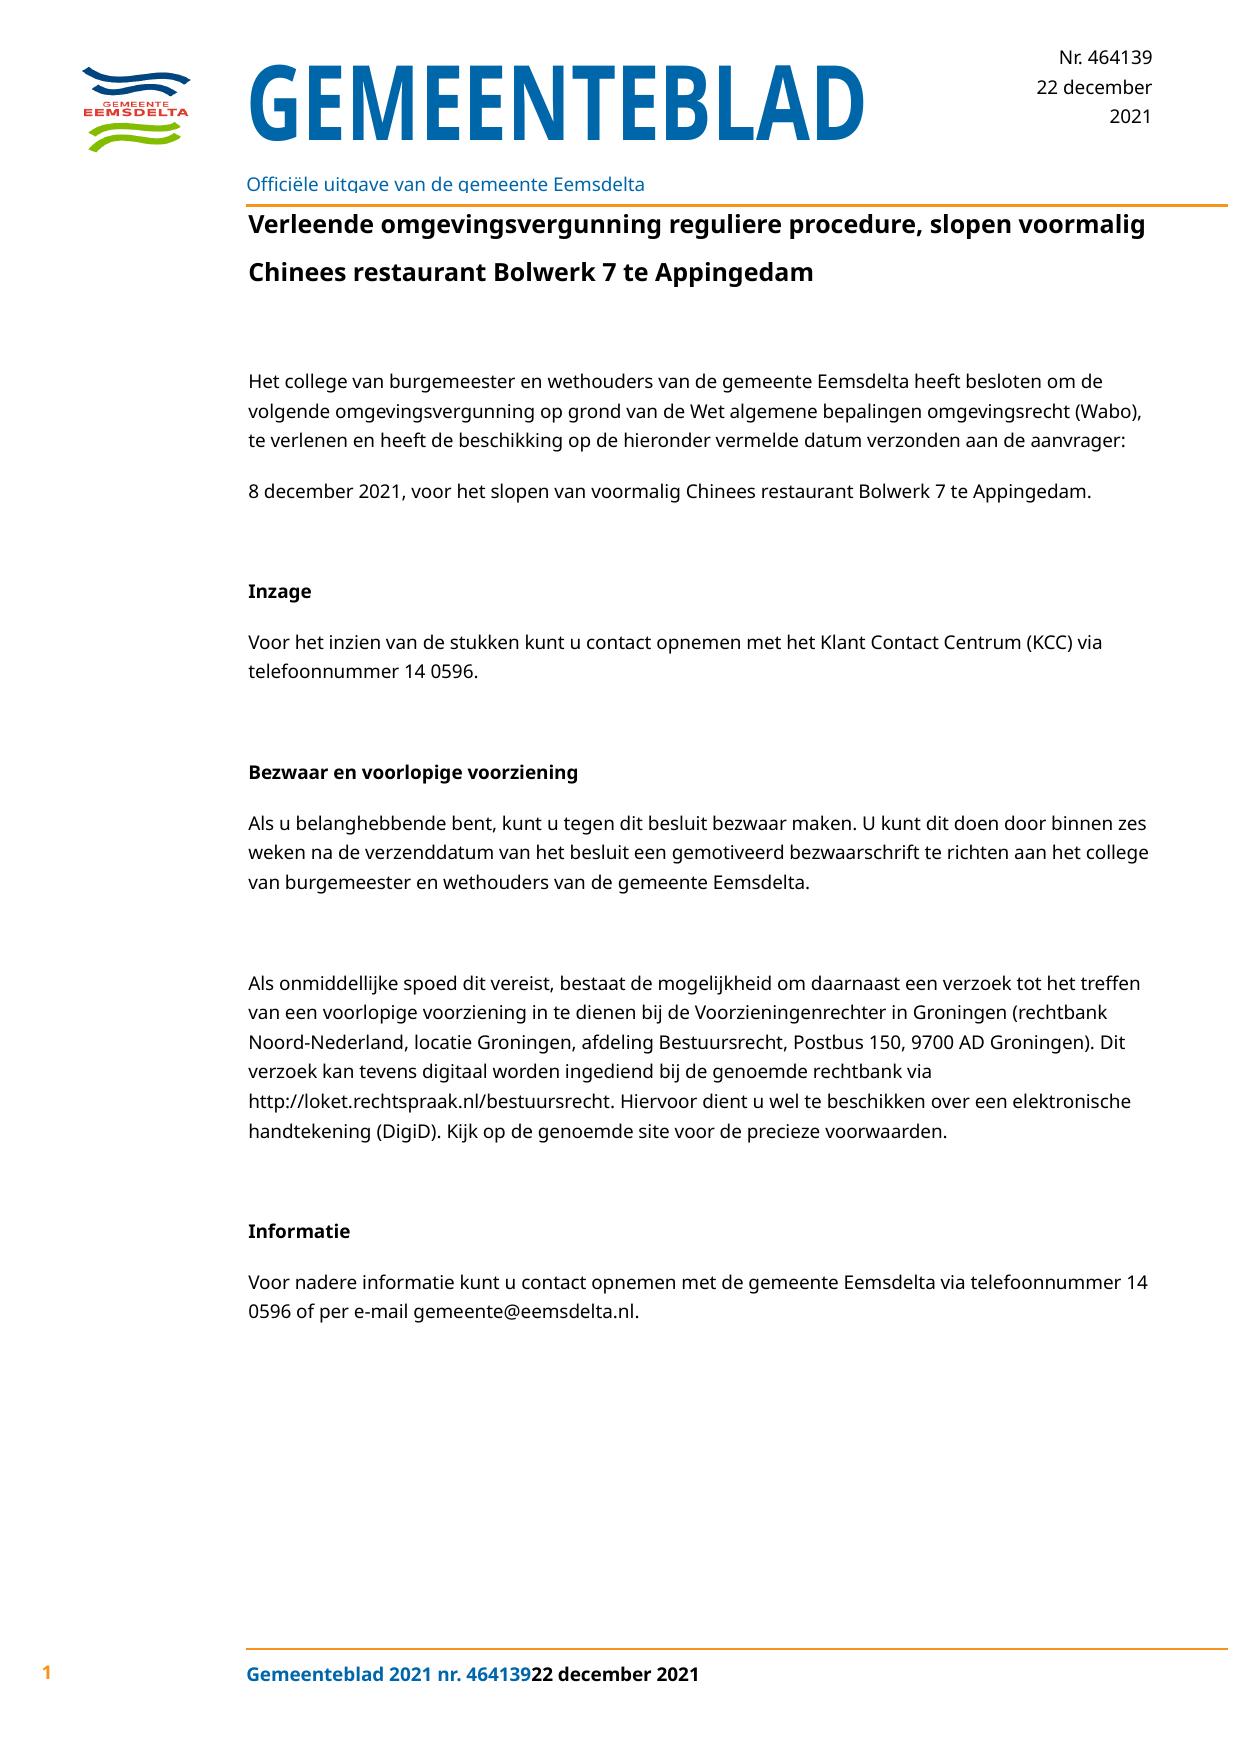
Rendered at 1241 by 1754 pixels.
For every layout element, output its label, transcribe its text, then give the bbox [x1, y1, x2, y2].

text Informatie [248, 1219, 1152, 1244]
text Als u belanghebbende bent, kunt u tegen dit besluit bezwaar maken. U kunt dit doen door binnen zes weken na de verzenddatum van het besluit een gemotiveerd bezwaarschrift te richten aan het college van burgemeester en wethouders van de gemeente Eemsdelta. [248, 810, 1152, 895]
text 8 december 2021, voor het slopen van voormalig Chinees restaurant Bolwerk 7 te Appingedam. [248, 478, 1152, 504]
text Inzage [248, 579, 1152, 604]
text Verleende omgevingsvergunning reguliere procedure, slopen voormalig Chinees restaurant Bolwerk 7 te Appingedam [248, 207, 1152, 288]
text Voor nadere informatie kunt u contact opnemen met de gemeente Eemsdelta via telefoonnummer 14 0596 of per e-mail gemeente@eemsdelta.nl. [248, 1269, 1152, 1324]
text Als onmiddellijke spoed dit vereist, bestaat de mogelijkheid om daarnaast een verzoek tot het treffen van een voorlopige voorziening in te dienen bij de Voorzieningenrechter in Groningen (rechtbank Noord-Nederland, locatie Groningen, afdeling Bestuursrecht, Postbus 150, 9700 AD Groningen). Dit verzoek kan tevens digitaal worden ingediend bij de genoemde rechtbank via http://loket.rechtspraak.nl/bestuursrecht. Hiervoor dient u wel te beschikken over een elektronische handtekening (DigiD). Kijk op de genoemde site voor de precieze voorwaarden. [248, 970, 1152, 1144]
text Voor het inzien van de stukken kunt u contact opnemen met het Klant Contact Centrum (KCC) via telefoonnummer 14 0596. [248, 629, 1152, 684]
text Bezwaar en voorlopige voorziening [248, 759, 1152, 785]
text Het college van burgemeester en wethouders van de gemeente Eemsdelta heeft besloten om de volgende omgevingsvergunning op grond van de Wet algemene bepalingen omgevingsrecht (Wabo), te verlenen en heeft de beschikking op de hieronder vermelde datum verzonden aan de aanvrager: [248, 368, 1152, 453]
picture [41, 47, 231, 172]
